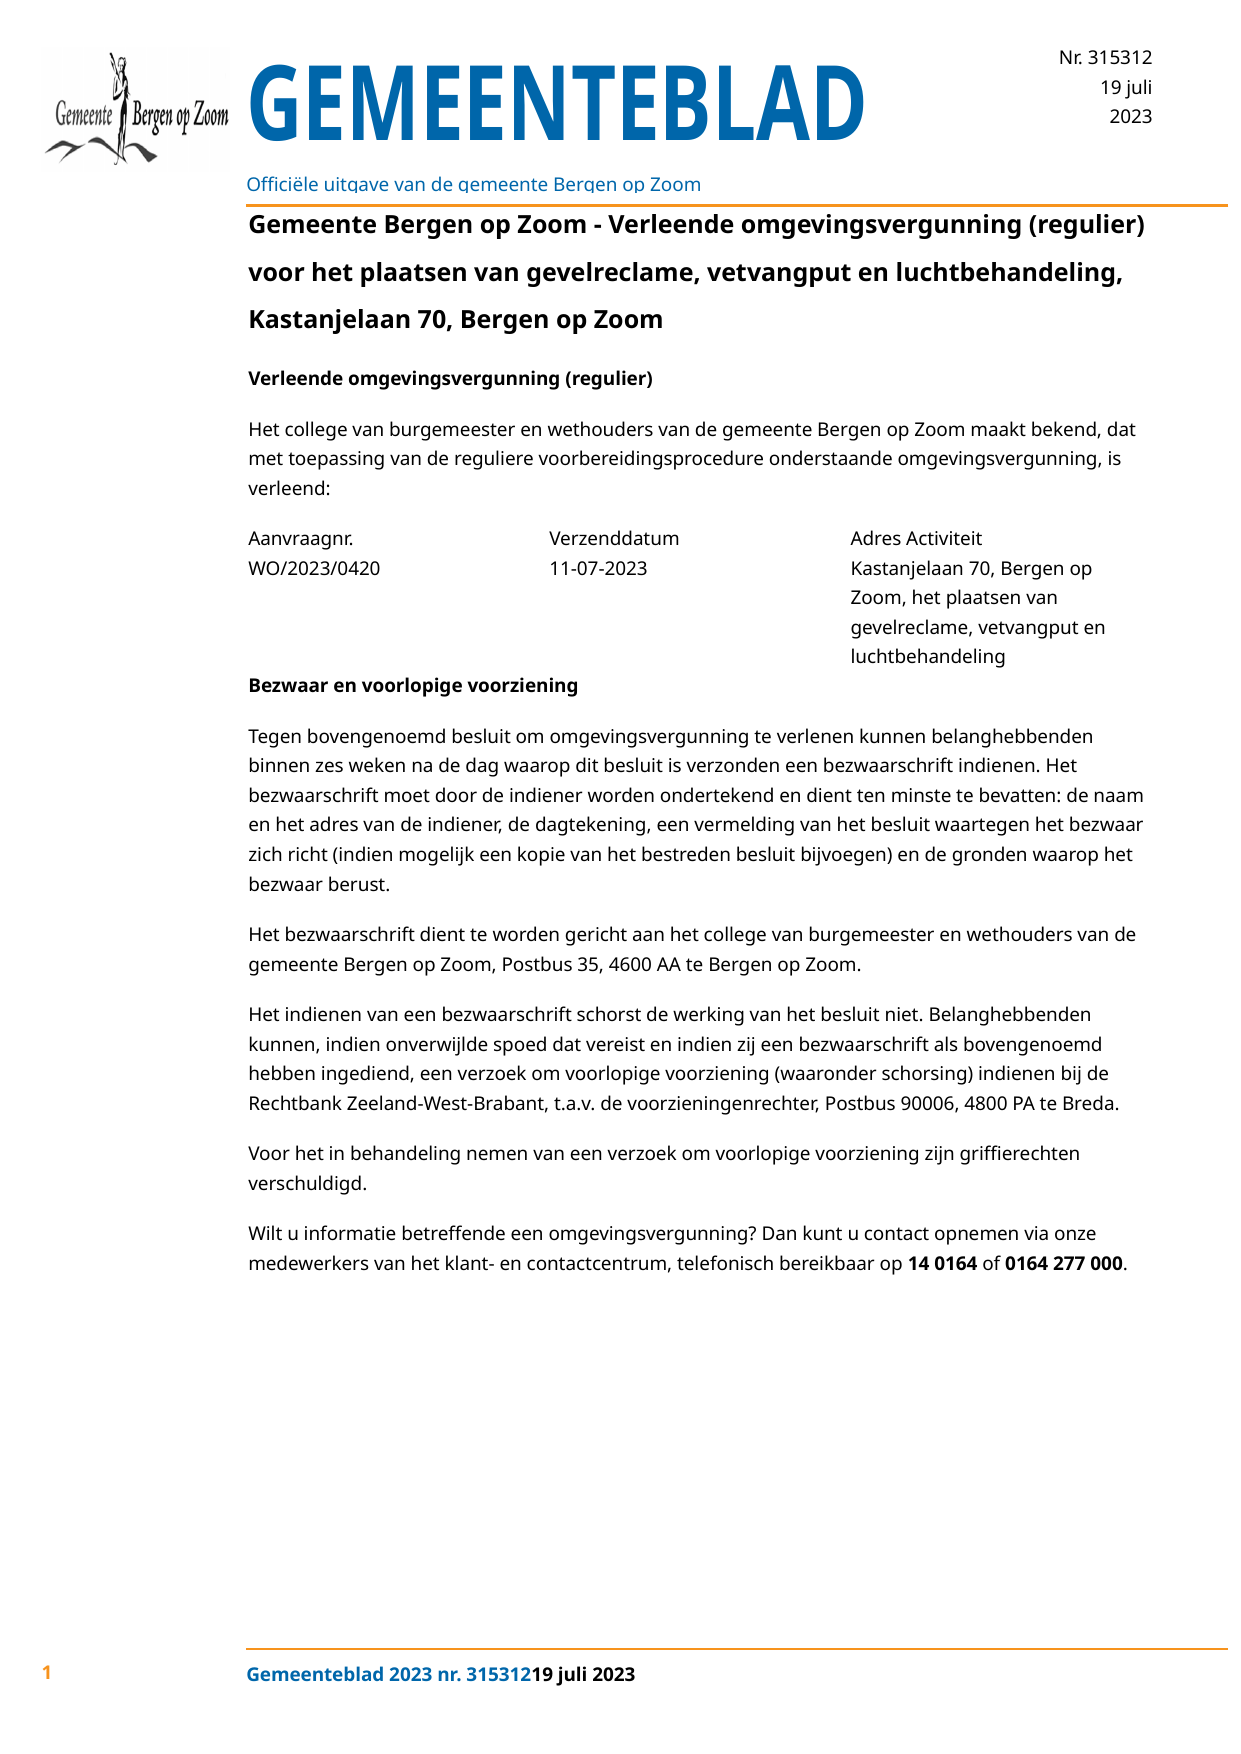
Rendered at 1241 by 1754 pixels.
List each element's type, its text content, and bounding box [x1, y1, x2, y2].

text Het college van burgemeester en wethouders van de gemeente Bergen op Zoom maakt bekend, dat met toepassing van de reguliere voorbereidingsprocedure onderstaande omgevingsvergunning, is verleend: [248, 416, 1152, 501]
text Bezwaar en voorlopige voorziening [248, 672, 1152, 698]
table_header Kastanjelaan 70, Bergen op Zoom, het plaatsen van gevelreclame, vetvangput en luchtbehandeling [850, 555, 1152, 669]
text Wilt u informatie betreffende een omgevingsvergunning? Dan kunt u contact opnemen via onze medewerkers van het klant- en contactcentrum, telefonisch bereikbaar op 14 0164 of 0164 277 000. [248, 1220, 1152, 1276]
table_header 11-07-2023 [549, 555, 850, 669]
text Het indienen van een bezwaarschrift schorst de werking van het besluit niet. Belanghebbenden kunnen, indien onverwijlde spoed dat vereist en indien zij een bezwaarschrift als bovengenoemd hebben ingediend, een verzoek om voorlopige voorziening (waaronder schorsing) indienen bij de Rechtbank Zeeland-West-Brabant, t.a.v. de voorzieningenrechter, Postbus 90006, 4800 PA te Breda. [248, 1001, 1152, 1116]
table_header Aanvraagnr. [248, 526, 549, 551]
text Tegen bovengenoemd besluit om omgevingsvergunning te verlenen kunnen belanghebbenden binnen zes weken na de dag waarop dit besluit is verzonden een bezwaarschrift indienen. Het bezwaarschrift moet door de indiener worden ondertekend en dient ten minste te bevatten: de naam en het adres van de indiener, de dagtekening, een vermelding van het besluit waartegen het bezwaar zich richt (indien mogelijk een kopie van het bestreden besluit bijvoegen) en de gronden waarop het bezwaar berust. [248, 723, 1152, 896]
table_header WO/2023/0420 [248, 555, 549, 669]
text Verleende omgevingsvergunning (regulier) [248, 366, 1152, 391]
text Het bezwaarschrift dient te worden gericht aan het college van burgemeester en wethouders van de gemeente Bergen op Zoom, Postbus 35, 4600 AA te Bergen op Zoom. [248, 921, 1152, 976]
table_header Adres Activiteit [850, 526, 1152, 551]
table_header Verzenddatum [549, 526, 850, 551]
text Voor het in behandeling nemen van een verzoek om voorlopige voorziening zijn griffierechten verschuldigd. [248, 1140, 1152, 1196]
text Gemeente Bergen op Zoom - Verleende omgevingsvergunning (regulier) voor het plaatsen van gevelreclame, vetvangput en luchtbehandeling, Kastanjelaan 70, Bergen op Zoom [248, 207, 1152, 336]
picture [41, 47, 231, 172]
